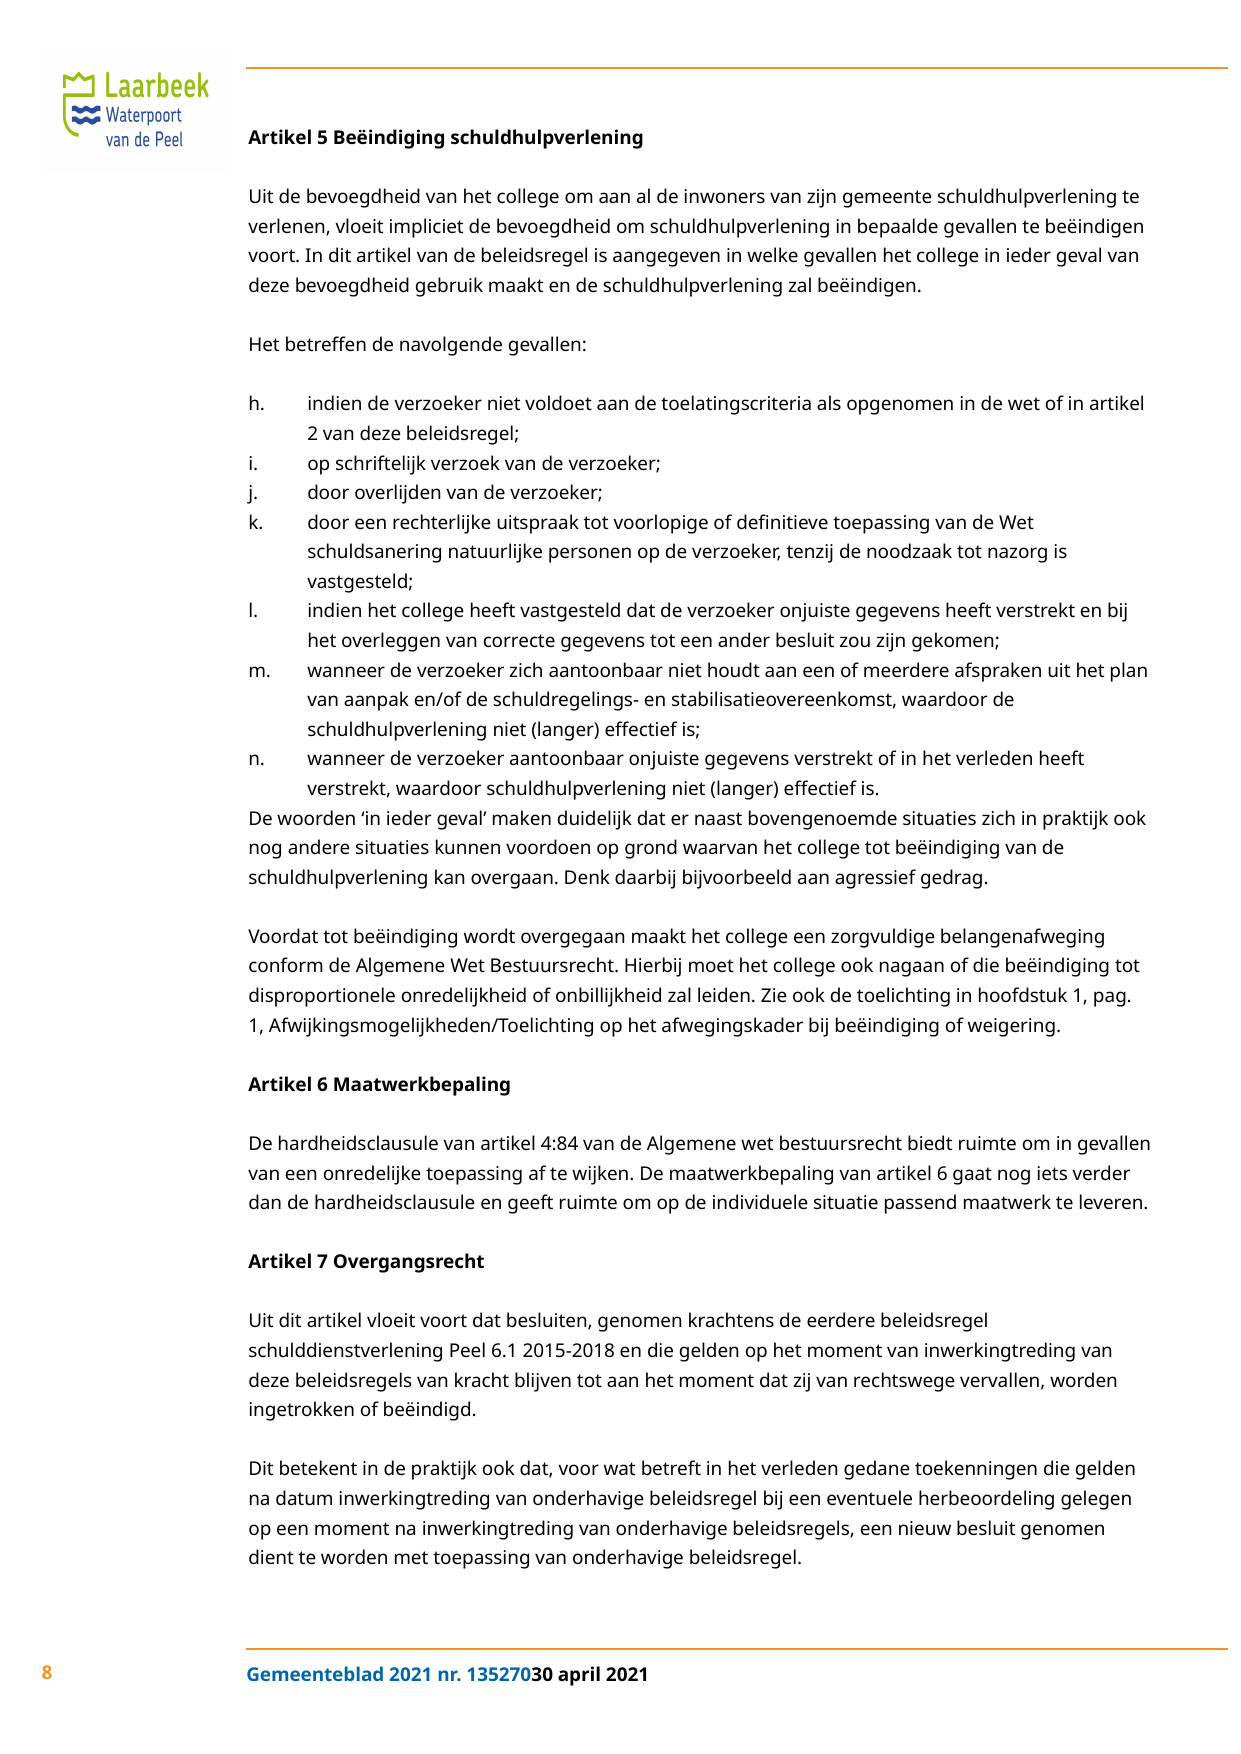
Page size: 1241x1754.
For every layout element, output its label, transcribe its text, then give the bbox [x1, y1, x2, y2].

list door een rechterlijke uitspraak tot voorlopige of definitieve toepassing van de Wet schuldsanering natuurlijke personen op de verzoeker, tenzij de noodzaak tot nazorg is vastgesteld; [248, 509, 1152, 594]
list op schriftelijk verzoek van de verzoeker; [248, 450, 1152, 476]
text De woorden ‘in ieder geval’ maken duidelijk dat er naast bovengenoemde situaties zich in praktijk ook nog andere situaties kunnen voordoen op grond waarvan het college tot beëindiging van de schuldhulpverlening kan overgaan. Denk daarbij bijvoorbeeld aan agressief gedrag. [248, 805, 1152, 890]
list indien de verzoeker niet voldoet aan de toelatingscriteria als opgenomen in de wet of in artikel 2 van deze beleidsregel; [248, 391, 1152, 446]
list indien het college heeft vastgesteld dat de verzoeker onjuiste gegevens heeft verstrekt en bij het overleggen van correcte gegevens tot een ander besluit zou zijn gekomen; [248, 598, 1152, 653]
picture [41, 47, 231, 172]
text Uit dit artikel vloeit voort dat besluiten, genomen krachtens de eerdere beleidsregel schulddienstverlening Peel 6.1 2015-2018 en die gelden op het moment van inwerkingtreding van deze beleidsregels van kracht blijven tot aan het moment dat zij van rechtswege vervallen, worden ingetrokken of beëindigd. [248, 1308, 1152, 1422]
list door overlijden van de verzoeker; [248, 479, 1152, 505]
list wanneer de verzoeker aantoonbaar onjuiste gegevens verstrekt of in het verleden heeft verstrekt, waardoor schuldhulpverlening niet (langer) effectief is. [248, 746, 1152, 801]
text Voordat tot beëindiging wordt overgegaan maakt het college een zorgvuldige belangenafweging conform de Algemene Wet Bestuursrecht. Hierbij moet het college ook nagaan of die beëindiging tot disproportionele onredelijkheid of onbillijkheid zal leiden. Zie ook de toelichting in hoofdstuk 1, pag. 1, Afwijkingsmogelijkheden/Toelichting op het afwegingskader bij beëindiging of weigering. [248, 923, 1152, 1038]
text Artikel 6 Maatwerkbepaling [248, 1071, 1152, 1097]
text Het betreffen de navolgende gevallen: [248, 331, 1152, 357]
text Artikel 5 Beëindiging schuldhulpverlening [248, 124, 1152, 150]
list wanneer de verzoeker zich aantoonbaar niet houdt aan een of meerdere afspraken uit het plan van aanpak en/of de schuldregelings- en stabilisatieovereenkomst, waardoor de schuldhulpverlening niet (langer) effectief is; [248, 657, 1152, 742]
text Uit de bevoegdheid van het college om aan al de inwoners van zijn gemeente schuldhulpverlening te verlenen, vloeit impliciet de bevoegdheid om schuldhulpverlening in bepaalde gevallen te beëindigen voort. In dit artikel van de beleidsregel is aangegeven in welke gevallen het college in ieder geval van deze bevoegdheid gebruik maakt en de schuldhulpverlening zal beëindigen. [248, 183, 1152, 298]
text De hardheidsclausule van artikel 4:84 van de Algemene wet bestuursrecht biedt ruimte om in gevallen van een onredelijke toepassing af te wijken. De maatwerkbepaling van artikel 6 gaat nog iets verder dan de hardheidsclausule en geeft ruimte om op de individuele situatie passend maatwerk te leveren. [248, 1130, 1152, 1215]
text Artikel 7 Overgangsrecht [248, 1248, 1152, 1274]
text Dit betekent in de praktijk ook dat, voor wat betreft in het verleden gedane toekenningen die gelden na datum inwerkingtreding van onderhavige beleidsregel bij een eventuele herbeoordeling gelegen op een moment na inwerkingtreding van onderhavige beleidsregels, een nieuw besluit genomen dient te worden met toepassing van onderhavige beleidsregel. [248, 1456, 1152, 1570]
